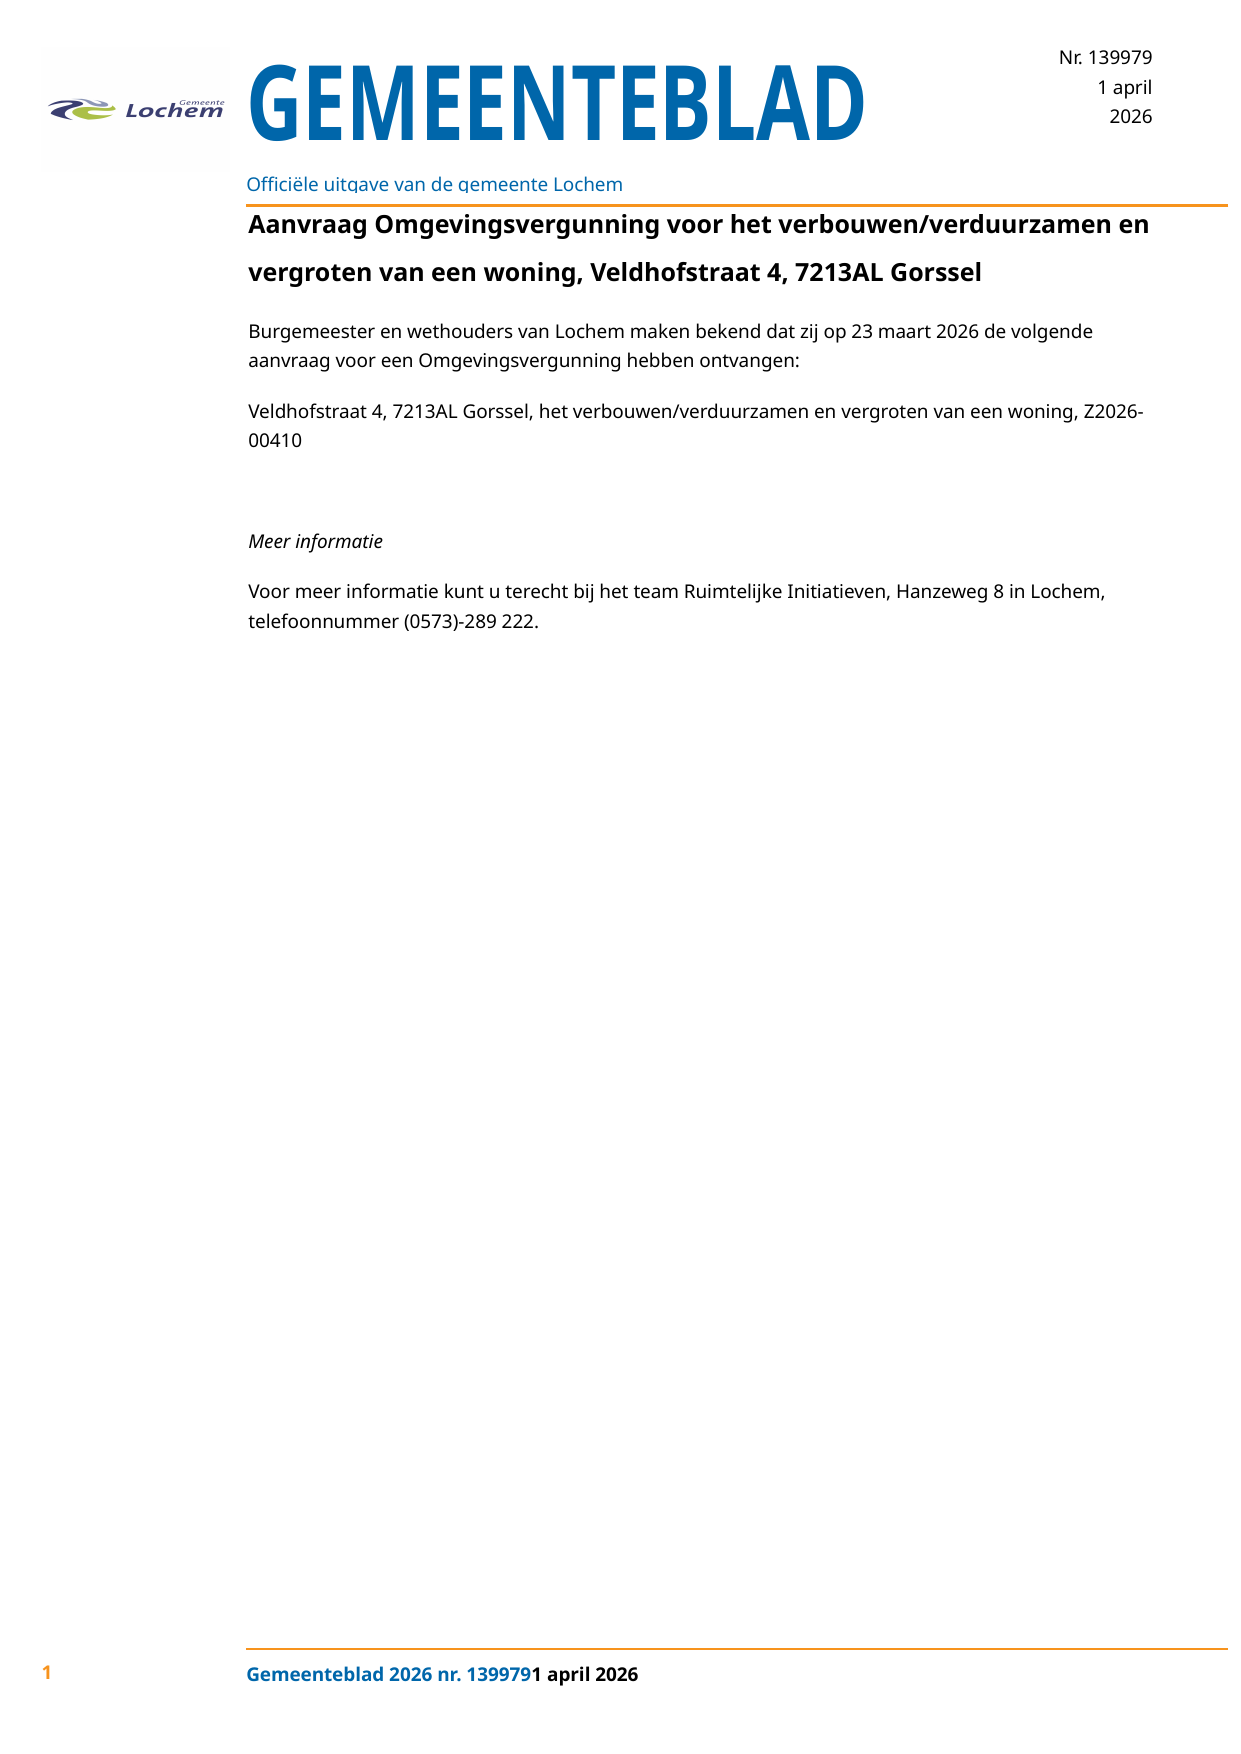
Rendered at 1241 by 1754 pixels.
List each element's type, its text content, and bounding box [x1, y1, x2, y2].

text Voor meer informatie kunt u terecht bij het team Ruimtelijke Initiatieven, Hanzeweg 8 in Lochem, telefoonnummer (0573)-289 222. [248, 579, 1152, 634]
text Aanvraag Omgevingsvergunning voor het verbouwen/verduurzamen en vergroten van een woning, Veldhofstraat 4, 7213AL Gorssel [248, 207, 1152, 288]
text Veldhofstraat 4, 7213AL Gorssel, het verbouwen/verduurzamen en vergroten van een woning, Z2026-00410 [248, 398, 1152, 453]
picture [41, 47, 231, 172]
text Burgemeester en wethouders van Lochem maken bekend dat zij op 23 maart 2026 de volgende aanvraag voor een Omgevingsvergunning hebben ontvangen: [248, 318, 1152, 373]
text Meer informatie [248, 528, 1152, 554]
